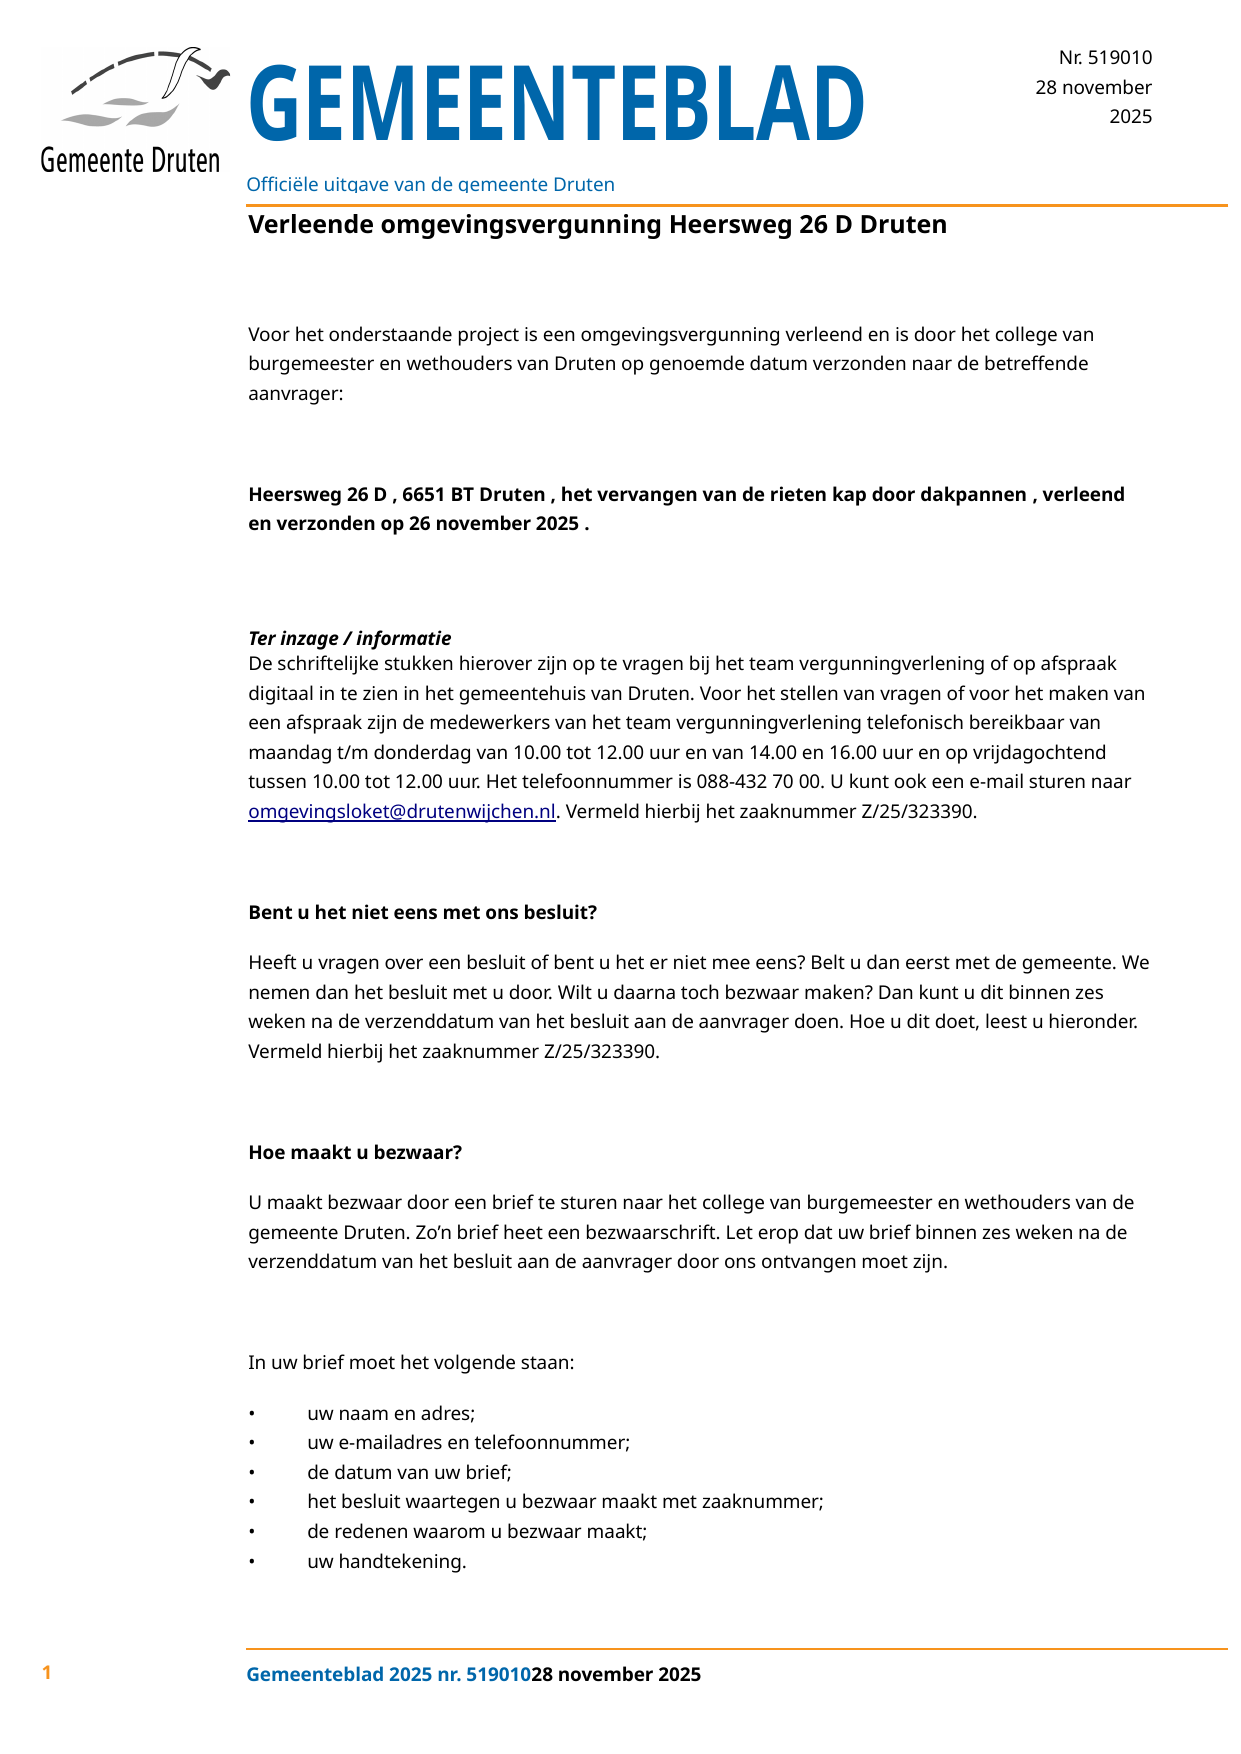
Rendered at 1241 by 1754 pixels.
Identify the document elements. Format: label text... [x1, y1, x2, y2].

list uw naam en adres; [248, 1400, 1152, 1426]
list uw e-mailadres en telefoonnummer; [248, 1429, 1152, 1455]
text U maakt bezwaar door een brief te sturen naar het college van burgemeester en wethouders van de gemeente Druten. Zo’n brief heet een bezwaarschrift. Let erop dat uw brief binnen zes weken na de verzenddatum van het besluit aan de aanvrager door ons ontvangen moet zijn. [248, 1189, 1152, 1274]
text In uw brief moet het volgende staan: [248, 1349, 1152, 1375]
list de datum van uw brief; [248, 1459, 1152, 1485]
text Ter inzage / informatie [248, 625, 1152, 650]
text Heersweg 26 D , 6651 BT Druten , het vervangen van de rieten kap door dakpannen , verleend en verzonden op 26 november 2025 . [248, 481, 1152, 536]
text Voor het onderstaande project is een omgevingsvergunning verleend en is door het college van burgemeester en wethouders van Druten op genoemde datum verzonden naar de betreffende aanvrager: [248, 321, 1152, 406]
list het besluit waartegen u bezwaar maakt met zaaknummer; [248, 1489, 1152, 1514]
text Hoe maakt u bezwaar? [248, 1139, 1152, 1165]
picture [41, 47, 231, 172]
text De schriftelijke stukken hierover zijn op te vragen bij het team vergunningverlening of op afspraak digitaal in te zien in het gemeentehuis van Druten. Voor het stellen van vragen of voor het maken van een afspraak zijn de medewerkers van het team vergunningverlening telefonisch bereikbaar van maandag t/m donderdag van 10.00 tot 12.00 uur en van 14.00 en 16.00 uur en op vrijdagochtend tussen 10.00 tot 12.00 uur. Het telefoonnummer is 088-432 70 00. U kunt ook een e-mail sturen naar omgevingsloket@drutenwijchen.nl. Vermeld hierbij het zaaknummer Z/25/323390. [248, 650, 1152, 824]
list uw handtekening. [248, 1548, 1152, 1574]
text Bent u het niet eens met ons besluit? [248, 899, 1152, 925]
text Verleende omgevingsvergunning Heersweg 26 D Druten [248, 207, 1152, 241]
list de redenen waarom u bezwaar maakt; [248, 1518, 1152, 1544]
text Heeft u vragen over een besluit of bent u het er niet mee eens? Belt u dan eerst met de gemeente. We nemen dan het besluit met u door. Wilt u daarna toch bezwaar maken? Dan kunt u dit binnen zes weken na de verzenddatum van het besluit aan de aanvrager doen. Hoe u dit doet, leest u hieronder. Vermeld hierbij het zaaknummer Z/25/323390. [248, 949, 1152, 1064]
